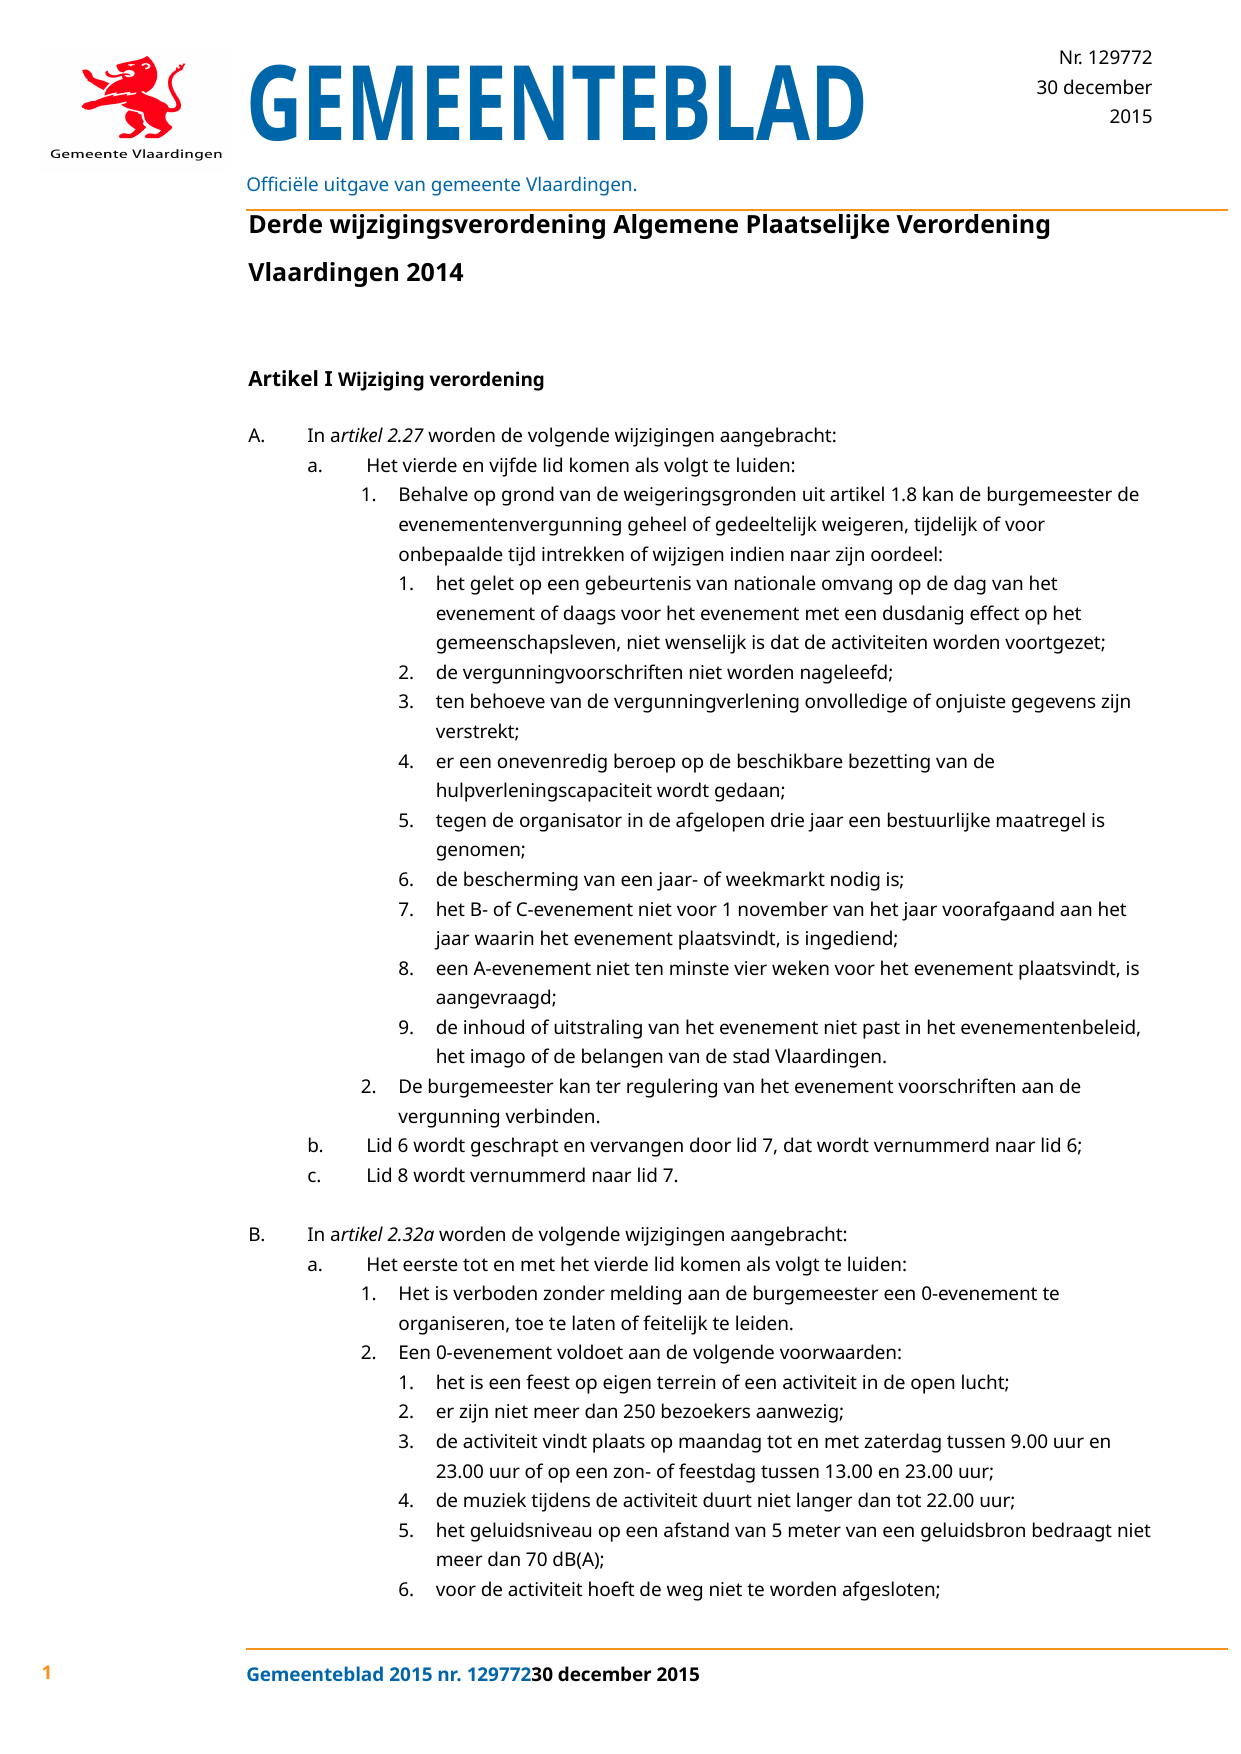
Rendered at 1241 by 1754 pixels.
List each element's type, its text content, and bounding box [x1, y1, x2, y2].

list Lid 8 wordt vernummerd naar lid 7. [307, 1162, 1152, 1188]
list Het is verboden zonder melding aan de burgemeester een 0-evenement te organiseren, toe te laten of feitelijk te leiden. [361, 1280, 1152, 1336]
list Het eerste tot en met het vierde lid komen als volgt te luiden: [307, 1251, 1152, 1277]
list de inhoud of uitstraling van het evenement niet past in het evenementenbeleid, het imago of de belangen van de stad Vlaardingen. [398, 1014, 1152, 1069]
list tegen de organisator in de afgelopen drie jaar een bestuurlijke maatregel is genomen; [398, 807, 1152, 862]
list voor de activiteit hoeft de weg niet te worden afgesloten; [398, 1576, 1152, 1602]
list er een onevenredig beroep op de beschikbare bezetting van de hulpverleningscapaciteit wordt gedaan; [398, 748, 1152, 803]
list de bescherming van een jaar- of weekmarkt nodig is; [398, 866, 1152, 892]
list Het vierde en vijfde lid komen als volgt te luiden: [307, 452, 1152, 478]
list een A-evenement niet ten minste vier weken voor het evenement plaatsvindt, is aangevraagd; [398, 955, 1152, 1010]
list ten behoeve van de vergunningverlening onvolledige of onjuiste gegevens zijn verstrekt; [398, 689, 1152, 744]
list de vergunningvoorschriften niet worden nageleefd; [398, 659, 1152, 685]
list In artikel 2.32a worden de volgende wijzigingen aangebracht: [248, 1221, 1152, 1247]
list het B- of C-evenement niet voor 1 november van het jaar voorafgaand aan het jaar waarin het evenement plaatsvindt, is ingediend; [398, 896, 1152, 951]
list het gelet op een gebeurtenis van nationale omvang op de dag van het evenement of daags voor het evenement met een dusdanig effect op het gemeenschapsleven, niet wenselijk is dat de activiteiten worden voortgezet; [398, 570, 1152, 655]
list In artikel 2.27 worden de volgende wijzigingen aangebracht: [248, 422, 1152, 448]
list het is een feest op eigen terrein of een activiteit in de open lucht; [398, 1369, 1152, 1395]
picture [41, 47, 231, 172]
text Derde wijzigingsverordening Algemene Plaatselijke Verordening Vlaardingen 2014 [248, 211, 1152, 288]
list de muziek tijdens de activiteit duurt niet langer dan tot 22.00 uur; [398, 1487, 1152, 1513]
text Artikel I Wijziging verordening [248, 364, 1152, 393]
list Behalve op grond van de weigeringsgronden uit artikel 1.8 kan de burgemeester de evenementenvergunning geheel of gedeeltelijk weigeren, tijdelijk of voor onbepaalde tijd intrekken of wijzigen indien naar zijn oordeel: [361, 482, 1152, 567]
list er zijn niet meer dan 250 bezoekers aanwezig; [398, 1399, 1152, 1424]
list de activiteit vindt plaats op maandag tot en met zaterdag tussen 9.00 uur en 23.00 uur of op een zon- of feestdag tussen 13.00 en 23.00 uur; [398, 1428, 1152, 1484]
list het geluidsniveau op een afstand van 5 meter van een geluidsbron bedraagt niet meer dan 70 dB(A); [398, 1517, 1152, 1572]
list De burgemeester kan ter regulering van het evenement voorschriften aan de vergunning verbinden. [361, 1073, 1152, 1129]
list Een 0-evenement voldoet aan de volgende voorwaarden: [361, 1339, 1152, 1365]
list Lid 6 wordt geschrapt en vervangen door lid 7, dat wordt vernummerd naar lid 6; [307, 1132, 1152, 1158]
